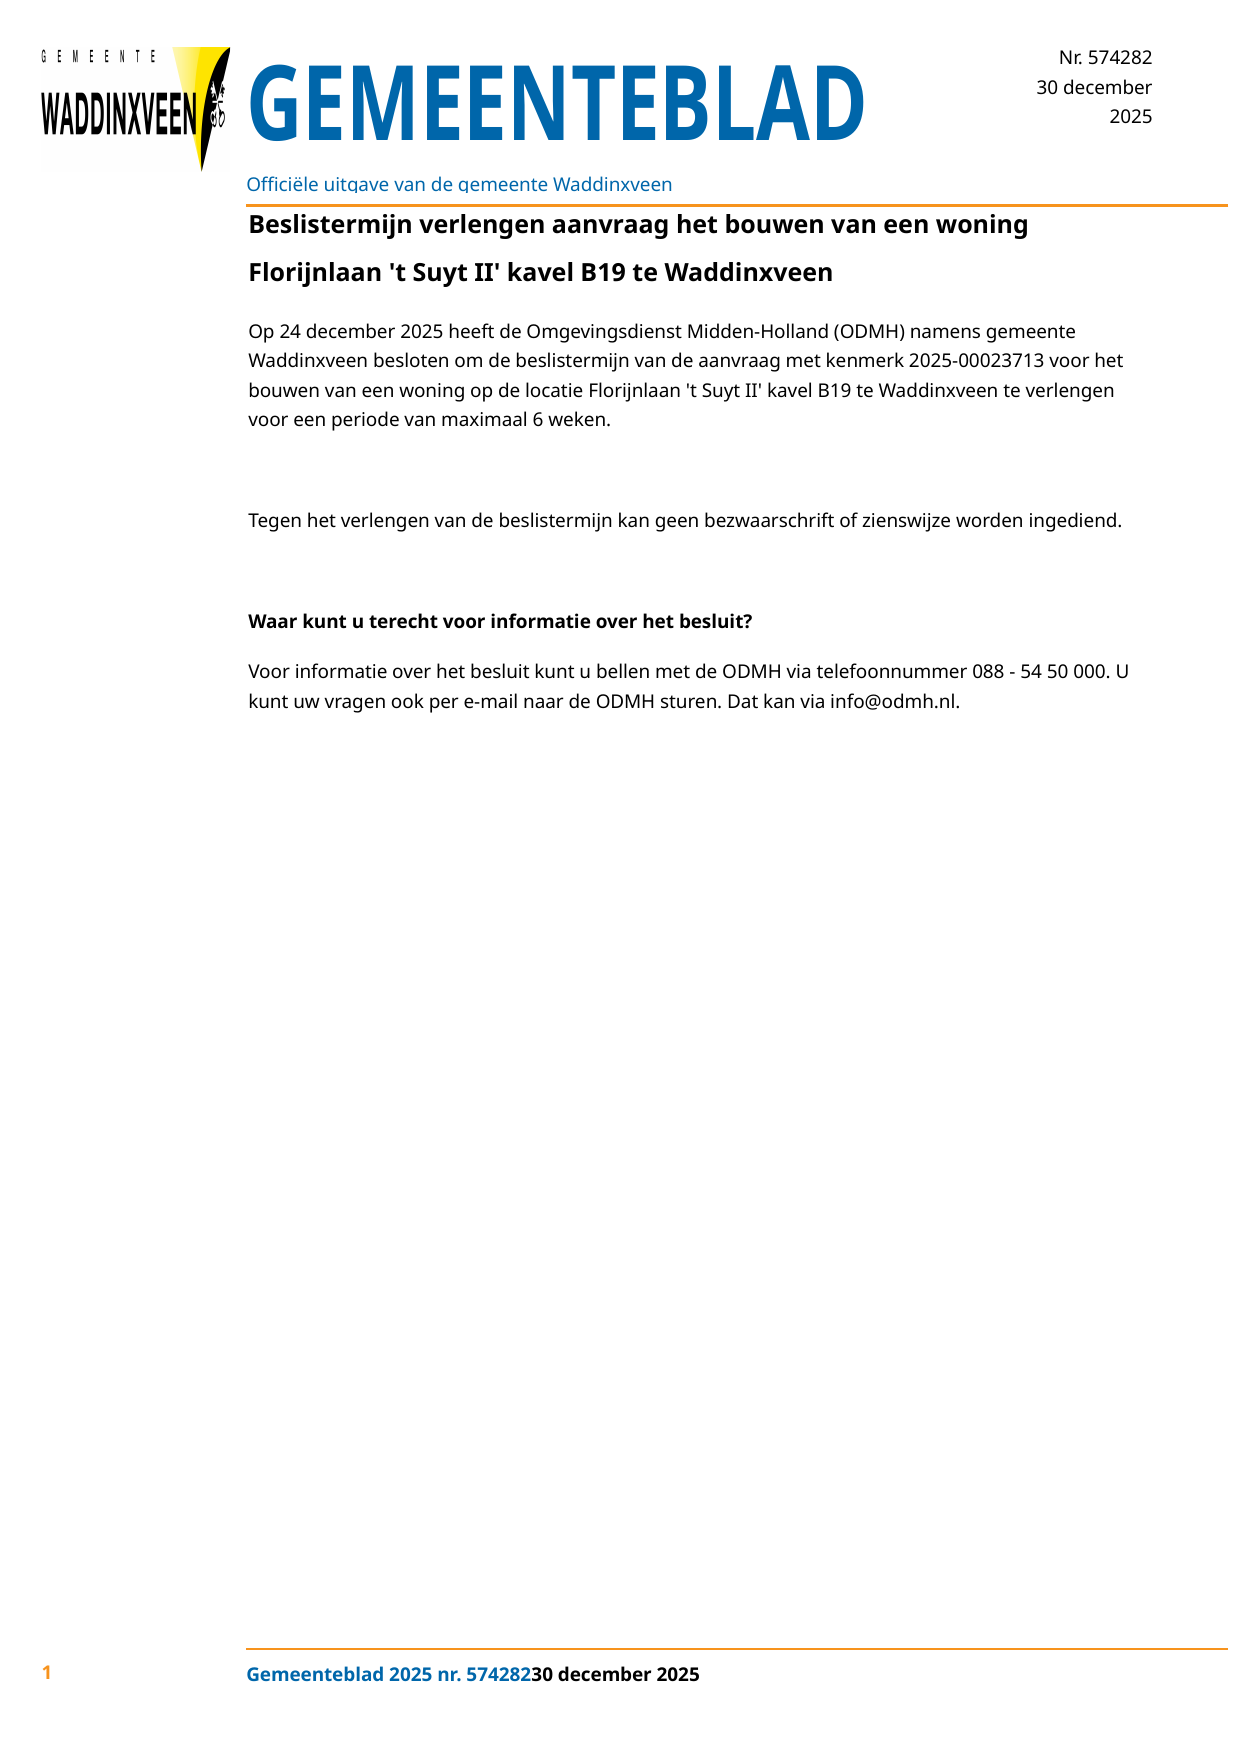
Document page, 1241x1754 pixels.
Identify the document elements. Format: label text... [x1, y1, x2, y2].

text Op 24 december 2025 heeft de Omgevingsdienst Midden-Holland (ODMH) namens gemeente Waddinxveen besloten om de beslistermijn van de aanvraag met kenmerk 2025-00023713 voor het bouwen van een woning op de locatie Florijnlaan 't Suyt II' kavel B19 te Waddinxveen te verlengen voor een periode van maximaal 6 weken. [248, 318, 1152, 432]
picture [41, 47, 231, 172]
text Tegen het verlengen van de beslistermijn kan geen bezwaarschrift of zienswijze worden ingediend. [248, 507, 1152, 533]
text Waar kunt u terecht voor informatie over het besluit? [248, 608, 1152, 634]
text Voor informatie over het besluit kunt u bellen met de ODMH via telefoonnummer 088 - 54 50 000. U kunt uw vragen ook per e-mail naar de ODMH sturen. Dat kan via info@odmh.nl. [248, 659, 1152, 714]
text Beslistermijn verlengen aanvraag het bouwen van een woning Florijnlaan 't Suyt II' kavel B19 te Waddinxveen [248, 207, 1152, 288]
